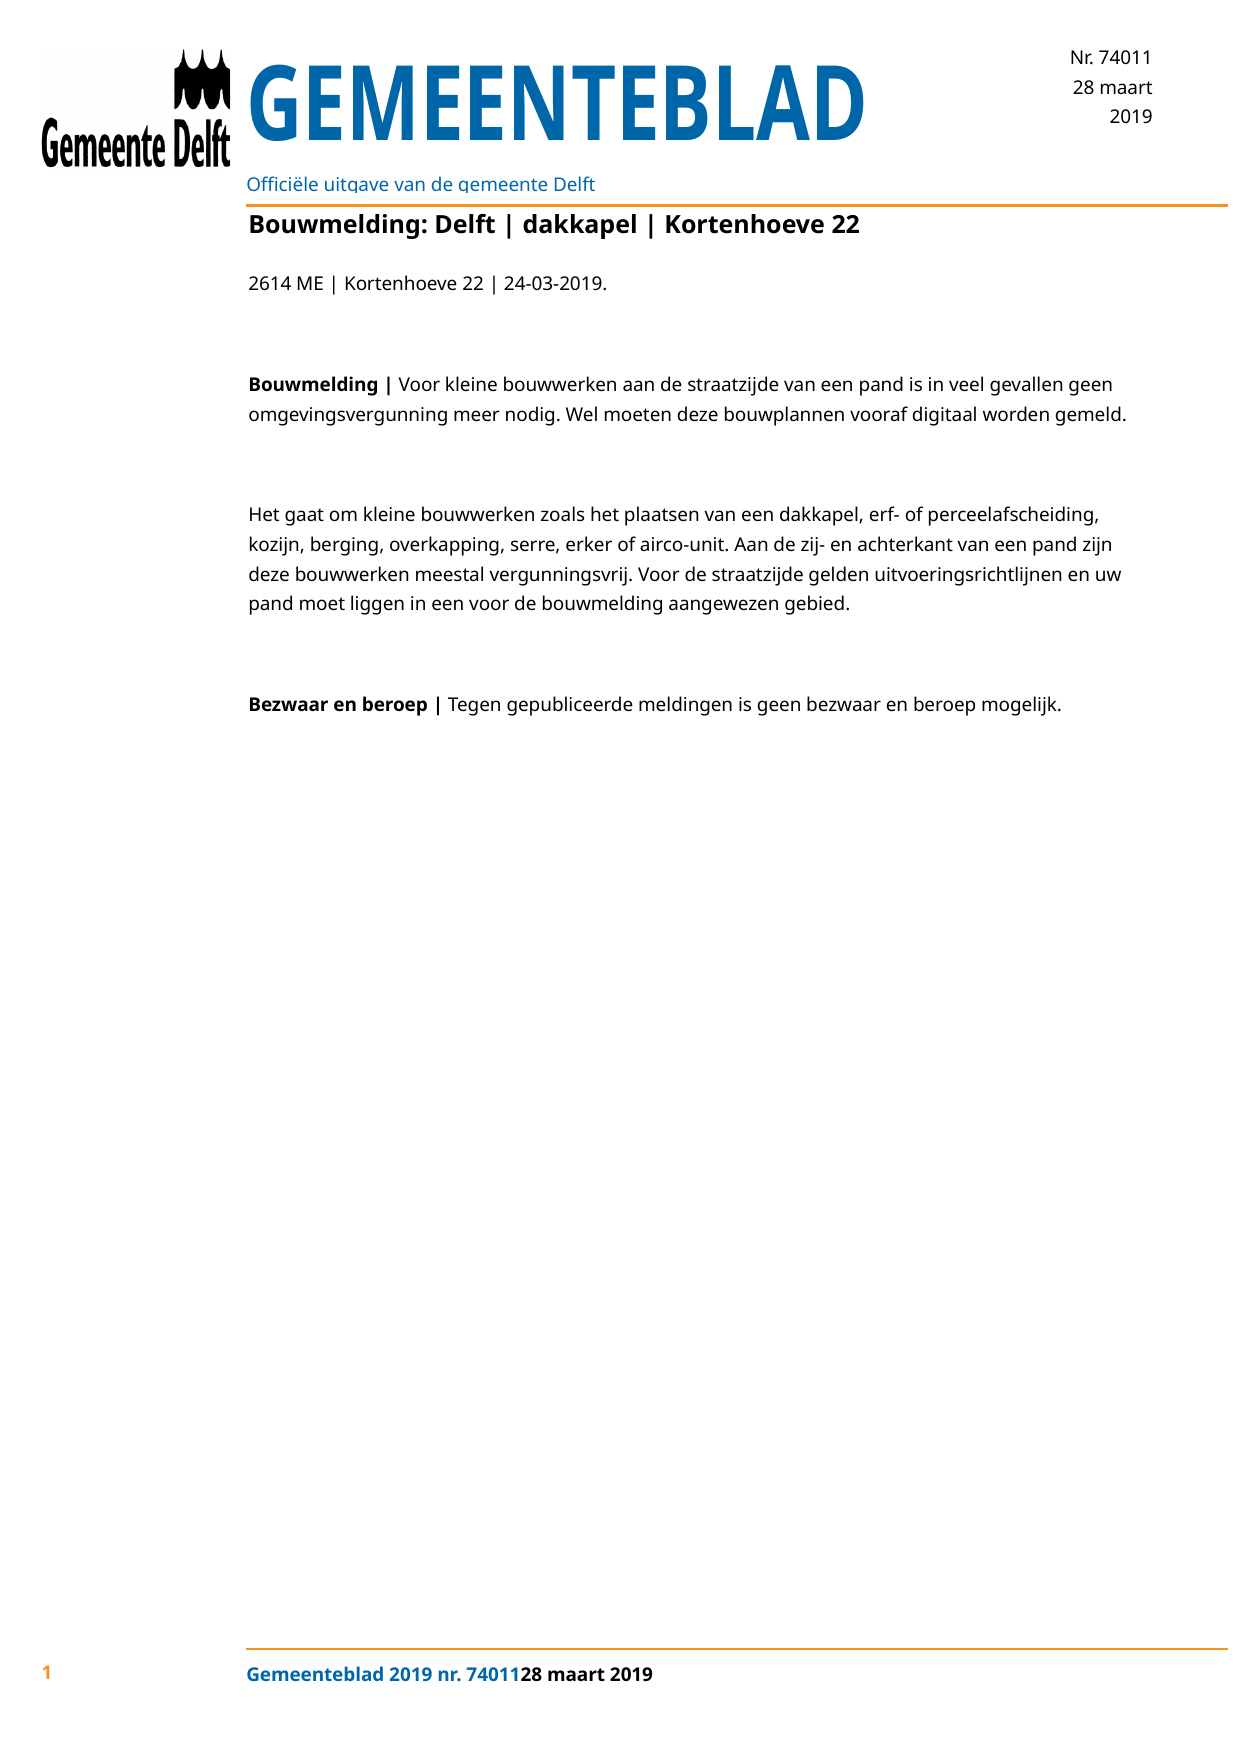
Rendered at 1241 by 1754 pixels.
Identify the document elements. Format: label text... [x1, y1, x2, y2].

text Het gaat om kleine bouwwerken zoals het plaatsen van een dakkapel, erf- of perceelafscheiding, kozijn, berging, overkapping, serre, erker of airco-unit. Aan de zij- en achterkant van een pand zijn deze bouwwerken meestal vergunningsvrij. Voor de straatzijde gelden uitvoeringsrichtlijnen en uw pand moet liggen in een voor de bouwmelding aangewezen gebied. [248, 502, 1152, 616]
text Bouwmelding | Voor kleine bouwwerken aan de straatzijde van een pand is in veel gevallen geen omgevingsvergunning meer nodig. Wel moeten deze bouwplannen vooraf digitaal worden gemeld. [248, 371, 1152, 426]
text Bezwaar en beroep | Tegen gepubliceerde meldingen is geen bezwaar en beroep mogelijk. [248, 691, 1152, 717]
text Bouwmelding: Delft | dakkapel | Kortenhoeve 22 [248, 207, 1152, 241]
picture [41, 47, 231, 172]
text 2614 ME | Kortenhoeve 22 | 24-03-2019. [248, 270, 1152, 296]
